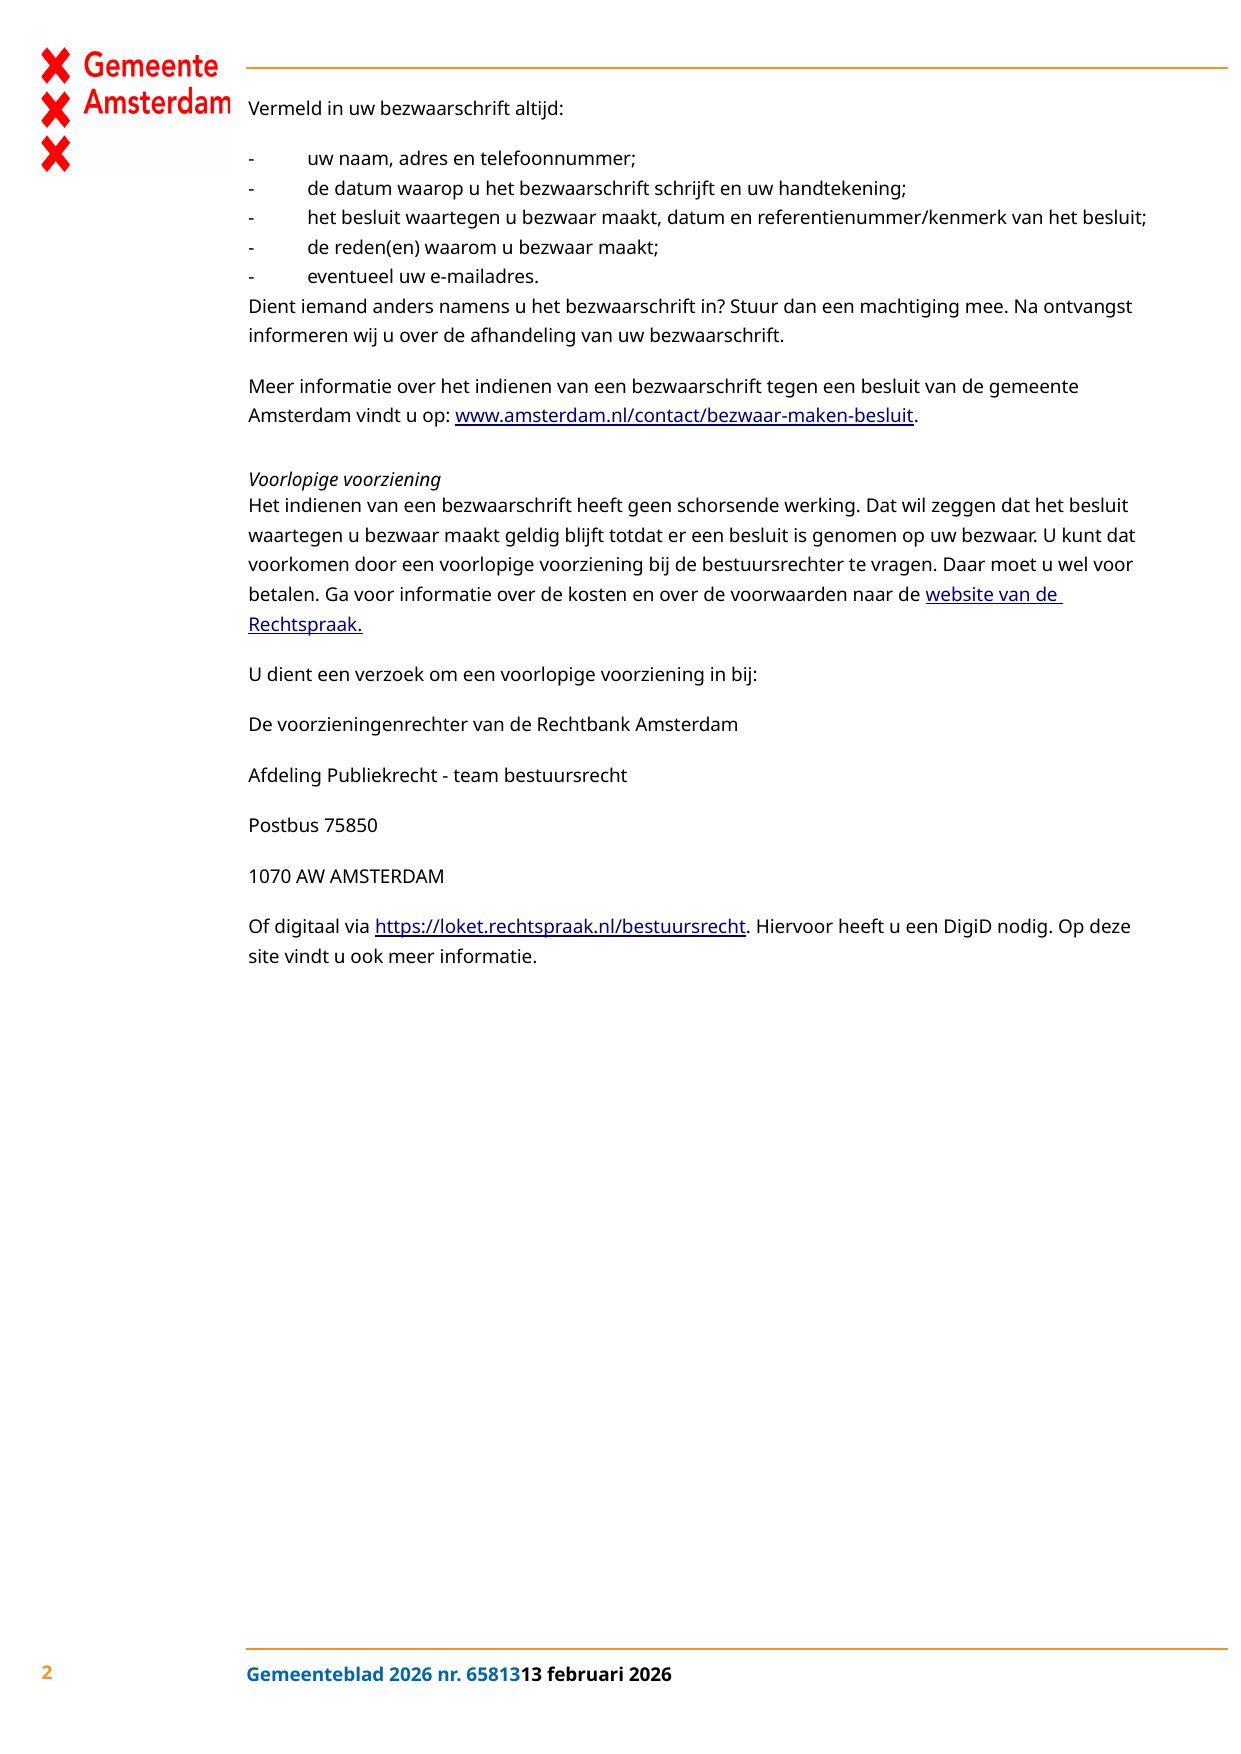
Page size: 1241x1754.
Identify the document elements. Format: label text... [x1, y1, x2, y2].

text Of digitaal via https://loket.rechtspraak.nl/bestuursrecht. Hiervoor heeft u een DigiD nodig. Op deze site vindt u ook meer informatie. [248, 913, 1152, 968]
text Postbus 75850 [248, 812, 1152, 838]
text Voorlopige voorziening [248, 467, 1152, 492]
text Vermeld in uw bezwaarschrift altijd: [248, 95, 1152, 121]
text 1070 AW AMSTERDAM [248, 863, 1152, 888]
list eventueel uw e-mailadres. [248, 263, 1152, 289]
text Het indienen van een bezwaarschrift heeft geen schorsende werking. Dat wil zeggen dat het besluit waartegen u bezwaar maakt geldig blijft totdat er een besluit is genomen op uw bezwaar. U kunt dat voorkomen door een voorlopige voorziening bij de bestuursrechter te vragen. Daar moet u wel voor betalen. Ga voor informatie over de kosten en over de voorwaarden naar de website van de Rechtspraak. [248, 492, 1152, 636]
list het besluit waartegen u bezwaar maakt, datum en referentienummer/kenmerk van het besluit; [248, 204, 1152, 230]
text Dient iemand anders namens u het bezwaarschrift in? Stuur dan een machtiging mee. Na ontvangst informeren wij u over de afhandeling van uw bezwaarschrift. [248, 293, 1152, 348]
list de datum waarop u het bezwaarschrift schrijft en uw handtekening; [248, 175, 1152, 201]
text U dient een verzoek om een voorlopige voorziening in bij: [248, 661, 1152, 687]
text Meer informatie over het indienen van een bezwaarschrift tegen een besluit van de gemeente Amsterdam vindt u op: www.amsterdam.nl/contact/bezwaar-maken-besluit. [248, 373, 1152, 428]
list uw naam, adres en telefoonnummer; [248, 145, 1152, 171]
picture [41, 47, 231, 172]
list de reden(en) waarom u bezwaar maakt; [248, 234, 1152, 260]
text Afdeling Publiekrecht - team bestuursrecht [248, 762, 1152, 788]
text De voorzieningenrechter van de Rechtbank Amsterdam [248, 712, 1152, 737]
